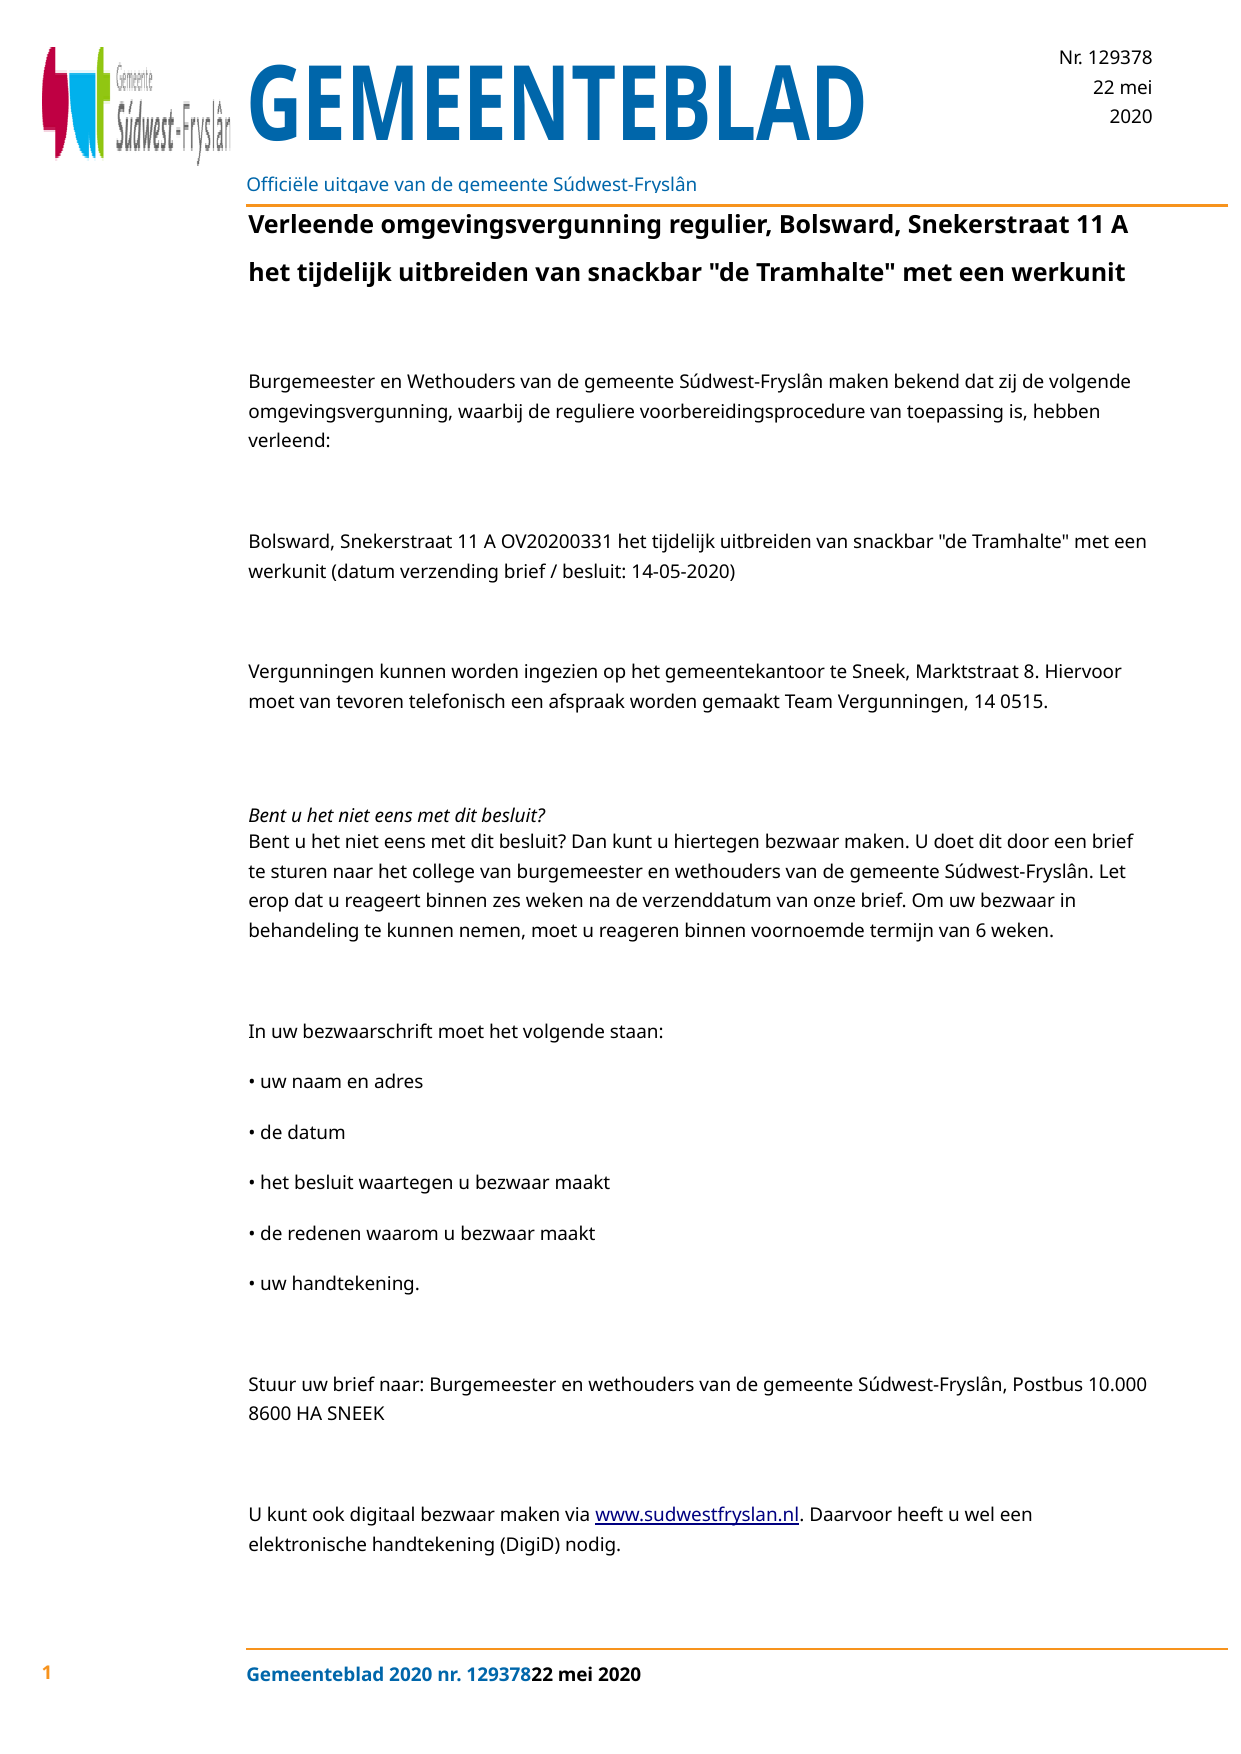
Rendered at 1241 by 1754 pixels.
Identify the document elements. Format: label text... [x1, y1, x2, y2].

text Bent u het niet eens met dit besluit? Dan kunt u hiertegen bezwaar maken. U doet dit door een brief te sturen naar het college van burgemeester en wethouders van de gemeente Súdwest-Fryslân. Let erop dat u reageert binnen zes weken na de verzenddatum van onze brief. Om uw bezwaar in behandeling te kunnen nemen, moet u reageren binnen voornoemde termijn van 6 weken. [248, 828, 1152, 943]
text Bolsward, Snekerstraat 11 A OV20200331 het tijdelijk uitbreiden van snackbar "de Tramhalte" met een werkunit (datum verzending brief / besluit: 14-05-2020) [248, 528, 1152, 584]
text Verleende omgevingsvergunning regulier, Bolsward, Snekerstraat 11 A het tijdelijk uitbreiden van snackbar "de Tramhalte" met een werkunit [248, 207, 1152, 288]
text Bent u het niet eens met dit besluit? [248, 803, 1152, 828]
text Burgemeester en Wethouders van de gemeente Súdwest-Fryslân maken bekend dat zij de volgende omgevingsvergunning, waarbij de reguliere voorbereidingsprocedure van toepassing is, hebben verleend: [248, 368, 1152, 453]
text Vergunningen kunnen worden ingezien op het gemeentekantoor te Sneek, Marktstraat 8. Hiervoor moet van tevoren telefonisch een afspraak worden gemaakt Team Vergunningen, 14 0515. [248, 659, 1152, 714]
text • de datum [248, 1119, 1152, 1144]
text • het besluit waartegen u bezwaar maakt [248, 1169, 1152, 1195]
text In uw bezwaarschrift moet het volgende staan: [248, 1018, 1152, 1044]
picture [41, 47, 231, 172]
text Stuur uw brief naar: Burgemeester en wethouders van de gemeente Súdwest-Fryslân, Postbus 10.000 8600 HA SNEEK [248, 1371, 1152, 1426]
text • uw naam en adres [248, 1068, 1152, 1094]
text • uw handtekening. [248, 1270, 1152, 1296]
text • de redenen waarom u bezwaar maakt [248, 1220, 1152, 1245]
text U kunt ook digitaal bezwaar maken via www.sudwestfryslan.nl. Daarvoor heeft u wel een elektronische handtekening (DigiD) nodig. [248, 1501, 1152, 1557]
